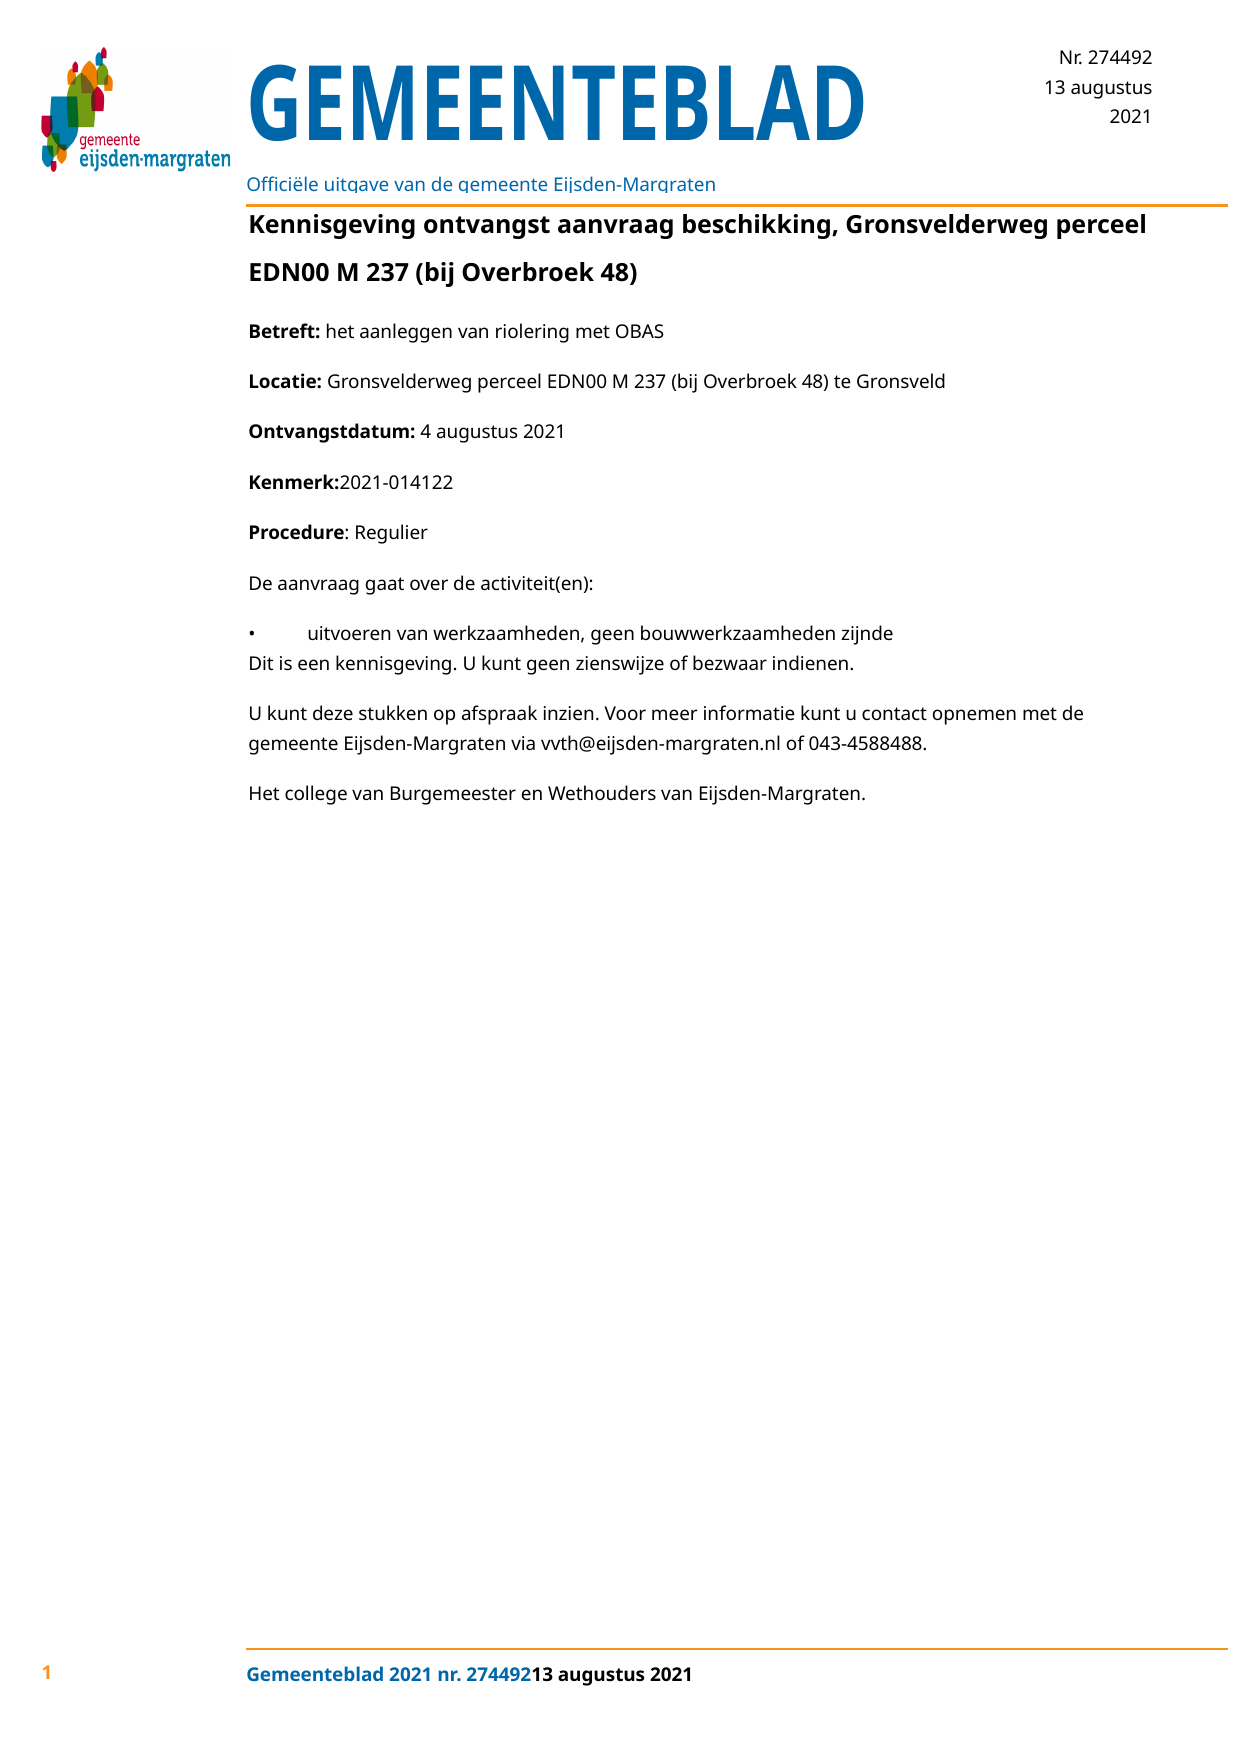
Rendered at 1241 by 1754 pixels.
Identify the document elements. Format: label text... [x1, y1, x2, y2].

text Kenmerk:2021-014122 [248, 469, 1152, 495]
text U kunt deze stukken op afspraak inzien. Voor meer informatie kunt u contact opnemen met de gemeente Eijsden-Margraten via vvth@eijsden-margraten.nl of 043-4588488. [248, 700, 1152, 756]
text Locatie: Gronsvelderweg perceel EDN00 M 237 (bij Overbroek 48) te Gronsveld [248, 368, 1152, 394]
text Procedure: Regulier [248, 519, 1152, 545]
text De aanvraag gaat over de activiteit(en): [248, 570, 1152, 596]
text Kennisgeving ontvangst aanvraag beschikking, Gronsvelderweg perceel EDN00 M 237 (bij Overbroek 48) [248, 207, 1152, 288]
text Betreft: het aanleggen van riolering met OBAS [248, 318, 1152, 344]
text Dit is een kennisgeving. U kunt geen zienswijze of bezwaar indienen. [248, 650, 1152, 676]
list uitvoeren van werkzaamheden, geen bouwwerkzaamheden zijnde [248, 620, 1152, 646]
text Ontvangstdatum: 4 augustus 2021 [248, 419, 1152, 444]
text Het college van Burgemeester en Wethouders van Eijsden-Margraten. [248, 780, 1152, 806]
picture [41, 47, 231, 172]
